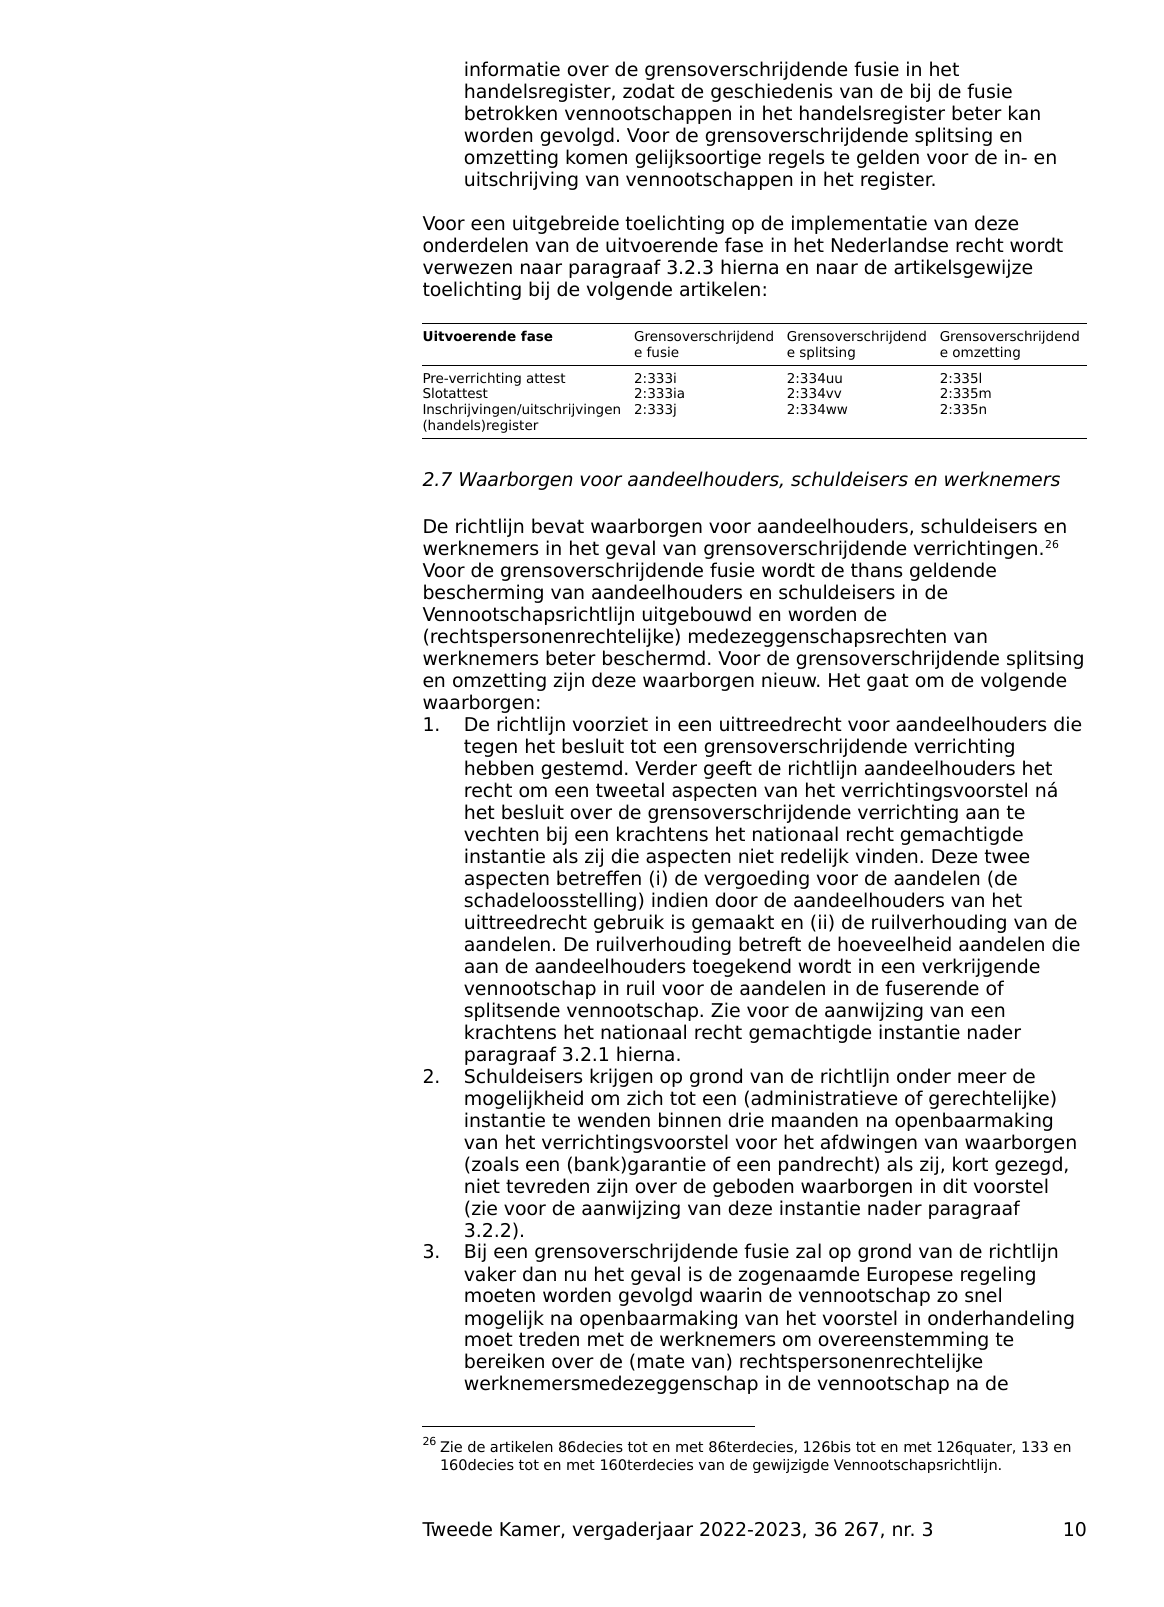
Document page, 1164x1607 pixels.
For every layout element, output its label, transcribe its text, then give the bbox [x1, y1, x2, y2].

subtitle 2.7 Waarborgen voor aandeelhouders, schuldeisers en werknemers [422, 469, 1087, 491]
table_header Grensoverschrijdende splitsing [781, 324, 934, 365]
text De richtlijn bevat waarborgen voor aandeelhouders, schuldeisers en werknemers in het geval van grensoverschrijdende verrichtingen. Voor de grensoverschrijdende fusie wordt de thans geldende bescherming van aandeelhouders en schuldeisers in de Vennootschapsrichtlijn uitgebouwd en worden de (rechtspersonenrechtelijke) medezeggenschapsrechten van werknemers beter beschermd. Voor de grensoverschrijdende splitsing en omzetting zijn deze waarborgen nieuw. Het gaat om de volgende waarborgen: [422, 516, 1087, 714]
text 2. Schuldeisers krijgen op grond van de richtlijn onder meer de mogelijkheid om zich tot een (administratieve of gerechtelijke) instantie te wenden binnen drie maanden na openbaarmaking van het verrichtingsvoorstel voor het afdwingen van waarborgen (zoals een (bank)garantie of een pandrecht) als zij, kort gezegd, niet tevreden zijn over de geboden waarborgen in dit voorstel (zie voor de aanwijzing van deze instantie nader paragraaf 3.2.2). [422, 1066, 1087, 1241]
text 1. De richtlijn voorziet in een uittreedrecht voor aandeelhouders die tegen het besluit tot een grensoverschrijdende verrichting hebben gestemd. Verder geeft de richtlijn aandeelhouders het recht om een tweetal aspecten van het verrichtingsvoorstel ná het besluit over de grensoverschrijdende verrichting aan te vechten bij een krachtens het nationaal recht gemachtigde instantie als zij die aspecten niet redelijk vinden. Deze twee aspecten betreffen (i) de vergoeding voor de aandelen (de schadeloosstelling) indien door de aandeelhouders van het uittreedrecht gebruik is gemaakt en (ii) de ruilverhouding van de aandelen. De ruilverhouding betreft de hoeveelheid aandelen die aan de aandeelhouders toegekend wordt in een verkrijgende vennootschap in ruil voor de aandelen in de fuserende of splitsende vennootschap. Zie voor de aanwijzing van een krachtens het nationaal recht gemachtigde instantie nader paragraaf 3.2.1 hierna. [422, 714, 1087, 1066]
text informatie over de grensoverschrijdende fusie in het handelsregister, zodat de geschiedenis van de bij de fusie betrokken vennootschappen in het handelsregister beter kan worden gevolgd. Voor de grensoverschrijdende splitsing en omzetting komen gelijksoortige regels te gelden voor de in- en uitschrijving van vennootschappen in het register. [422, 59, 1087, 191]
table_header Grensoverschrijdende omzetting [934, 324, 1087, 365]
table_cell 2:334uu [781, 366, 934, 386]
text Zie de artikelen 86decies tot en met 86terdecies, 126bis tot en met 126quater, 133 en 160decies tot en met 160terdecies van de gewijzigde Vennootschapsrichtlijn. [422, 1435, 1087, 1474]
table_header Grensoverschrijdende fusie [628, 324, 781, 365]
table_cell Slotattest [422, 386, 628, 402]
table_cell 2:335l [934, 366, 1087, 386]
table_cell 2:334vv [781, 386, 934, 402]
table_cell Inschrijvingen/uitschrijvingen (handels)register [422, 402, 628, 438]
table_cell Pre-verrichting attest [422, 366, 628, 386]
table_cell 2:335n [934, 402, 1087, 438]
table_cell 2:334ww [781, 402, 934, 438]
table_cell 2:333ia [628, 386, 781, 402]
text Voor een uitgebreide toelichting op de implementatie van deze onderdelen van de uitvoerende fase in het Nederlandse recht wordt verwezen naar paragraaf 3.2.3 hierna en naar de artikelsgewijze toelichting bij de volgende artikelen: [422, 213, 1087, 301]
table_cell 2:333j [628, 402, 781, 438]
table_cell 2:333i [628, 366, 781, 386]
table_cell 2:335m [934, 386, 1087, 402]
table_header Uitvoerende fase [422, 324, 628, 365]
text 3. Bij een grensoverschrijdende fusie zal op grond van de richtlijn vaker dan nu het geval is de zogenaamde Europese regeling moeten worden gevolgd waarin de vennootschap zo snel mogelijk na openbaarmaking van het voorstel in onderhandeling moet treden met de werknemers om overeenstemming te bereiken over de (mate van) rechtspersonenrechtelijke werknemersmedezeggenschap in de vennootschap na de [422, 1241, 1087, 1395]
